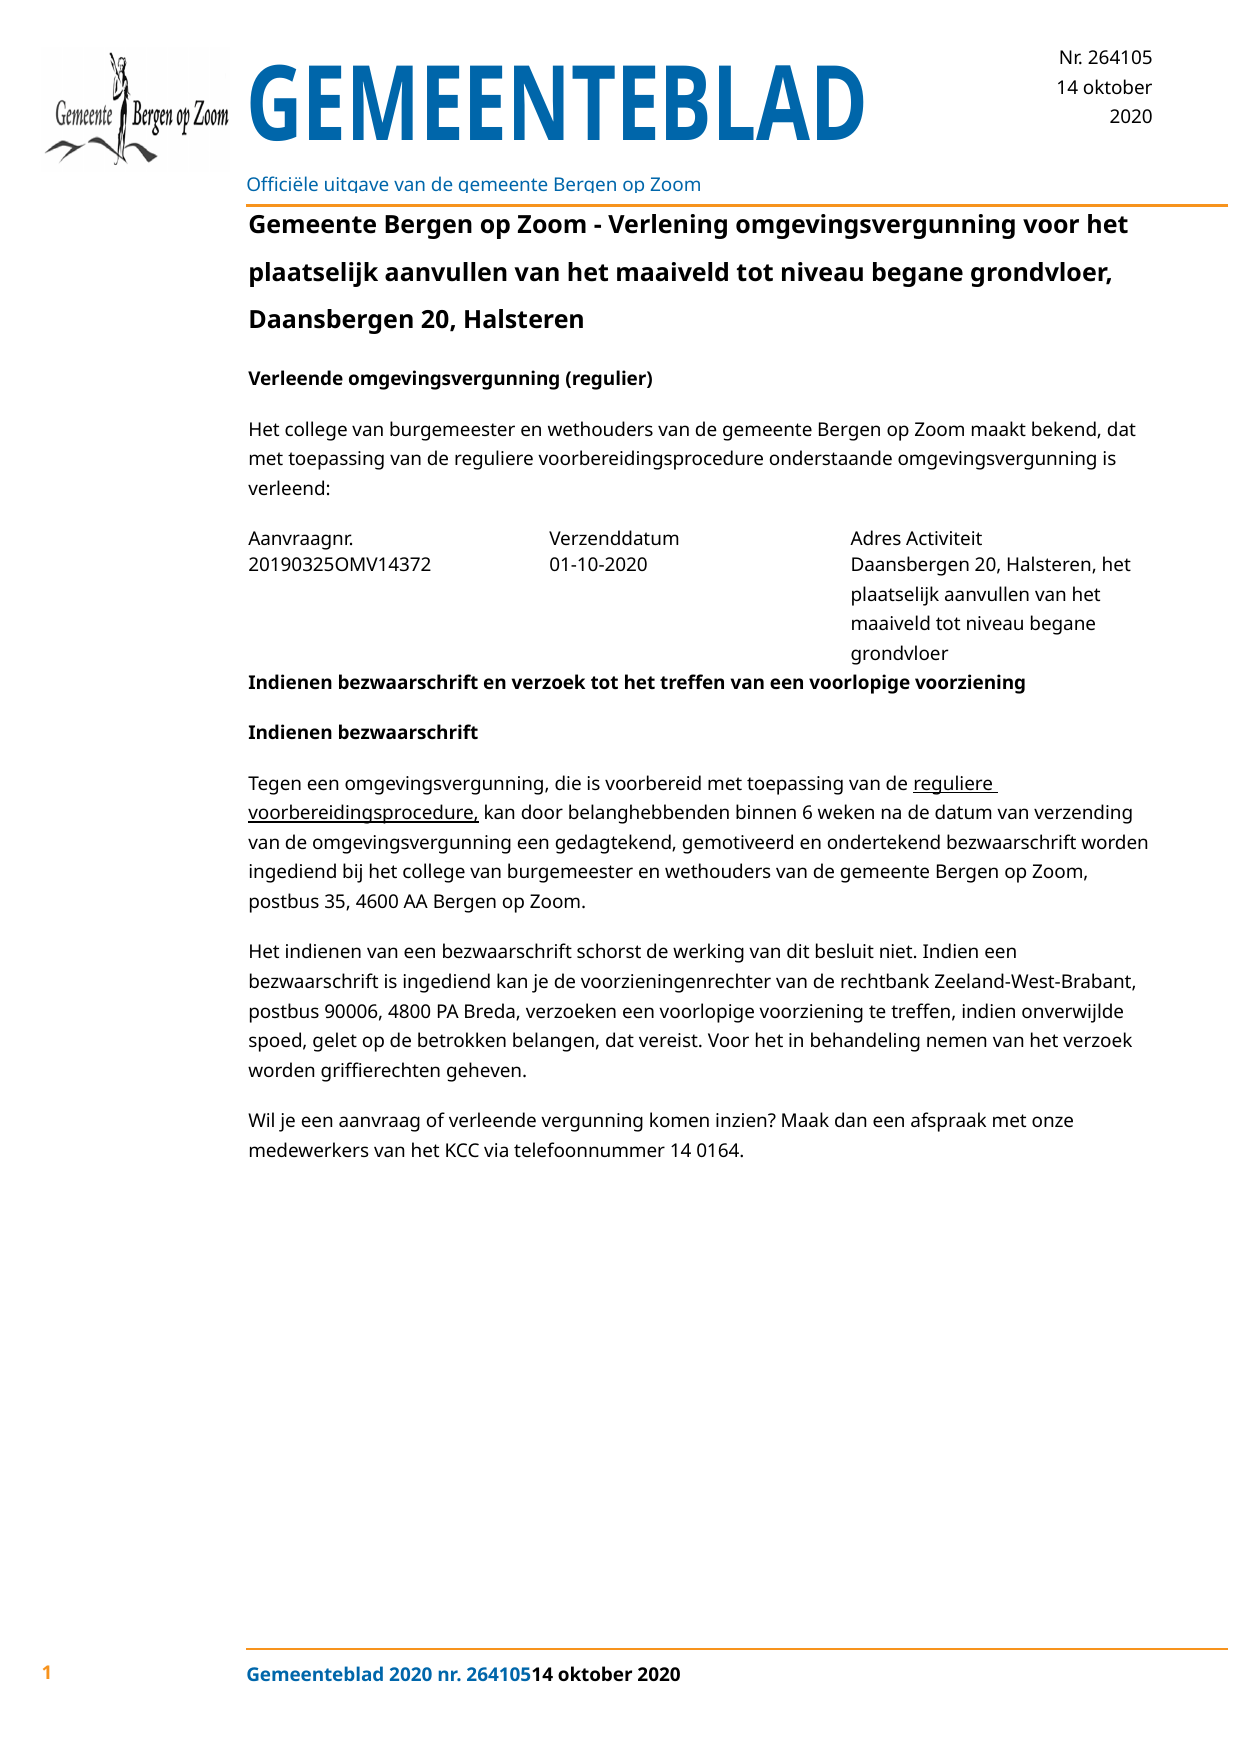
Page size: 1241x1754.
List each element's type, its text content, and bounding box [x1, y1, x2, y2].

table_header Verzenddatum [549, 526, 850, 551]
table_header Aanvraagnr. [248, 526, 549, 551]
text Verleende omgevingsvergunning (regulier) [248, 366, 1152, 391]
text Het college van burgemeester en wethouders van de gemeente Bergen op Zoom maakt bekend, dat met toepassing van de reguliere voorbereidingsprocedure onderstaande omgevingsvergunning is verleend: [248, 416, 1152, 501]
picture [41, 47, 231, 172]
table_cell 01-10-2020 [549, 551, 850, 666]
table_cell Daansbergen 20, Halsteren, het plaatselijk aanvullen van het maaiveld tot niveau begane grondvloer [850, 551, 1152, 666]
text Indienen bezwaarschrift en verzoek tot het treffen van een voorlopige voorziening [248, 669, 1152, 695]
text Tegen een omgevingsvergunning, die is voorbereid met toepassing van de reguliere voorbereidingsprocedure, kan door belanghebbenden binnen 6 weken na de datum van verzending van de omgevingsvergunning een gedagtekend, gemotiveerd en ondertekend bezwaarschrift worden ingediend bij het college van burgemeester en wethouders van de gemeente Bergen op Zoom, postbus 35, 4600 AA Bergen op Zoom. [248, 770, 1152, 914]
text Wil je een aanvraag of verleende vergunning komen inzien? Maak dan een afspraak met onze medewerkers van het KCC via telefoonnummer 14 0164. [248, 1107, 1152, 1163]
table_cell 20190325OMV14372 [248, 551, 549, 666]
text Gemeente Bergen op Zoom - Verlening omgevingsvergunning voor het plaatselijk aanvullen van het maaiveld tot niveau begane grondvloer, Daansbergen 20, Halsteren [248, 207, 1152, 336]
table_header Adres Activiteit [850, 526, 1152, 551]
text Het indienen van een bezwaarschrift schorst de werking van dit besluit niet. Indien een bezwaarschrift is ingediend kan je de voorzieningenrechter van de rechtbank Zeeland-West-Brabant, postbus 90006, 4800 PA Breda, verzoeken een voorlopige voorziening te treffen, indien onverwijlde spoed, gelet op de betrokken belangen, dat vereist. Voor het in behandeling nemen van het verzoek worden griffierechten geheven. [248, 939, 1152, 1083]
text Indienen bezwaarschrift [248, 719, 1152, 745]
